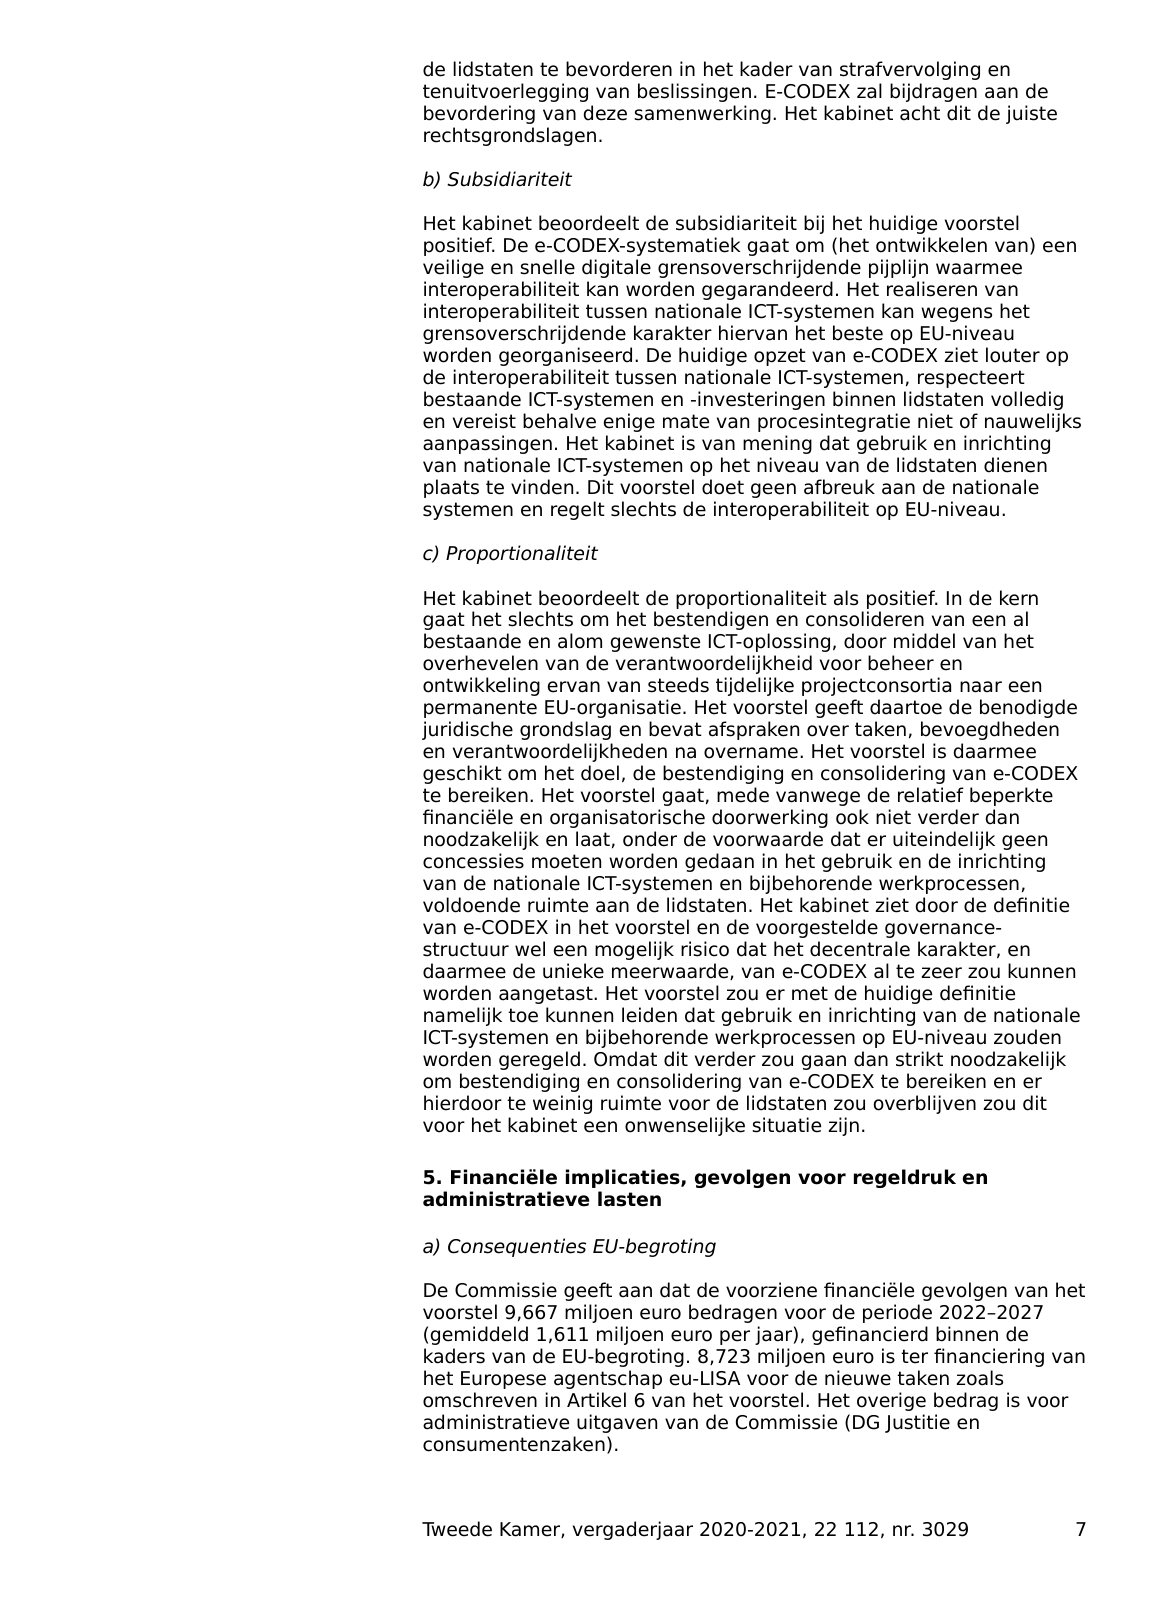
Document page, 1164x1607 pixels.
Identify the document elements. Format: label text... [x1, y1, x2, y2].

text Het kabinet beoordeelt de proportionaliteit als positief. In de kern gaat het slechts om het bestendigen en consolideren van een al bestaande en alom gewenste ICT-oplossing, door middel van het overhevelen van de verantwoordelijkheid voor beheer en ontwikkeling ervan van steeds tijdelijke projectconsortia naar een permanente EU-organisatie. Het voorstel geeft daartoe de benodigde juridische grondslag en bevat afspraken over taken, bevoegdheden en verantwoordelijkheden na overname. Het voorstel is daarmee geschikt om het doel, de bestendiging en consolidering van e-CODEX te bereiken. Het voorstel gaat, mede vanwege de relatief beperkte financiële en organisatorische doorwerking ook niet verder dan noodzakelijk en laat, onder de voorwaarde dat er uiteindelijk geen concessies moeten worden gedaan in het gebruik en de inrichting van de nationale ICT-systemen en bijbehorende werkprocessen, voldoende ruimte aan de lidstaten. Het kabinet ziet door de definitie van e-CODEX in het voorstel en de voorgestelde governance-structuur wel een mogelijk risico dat het decentrale karakter, en daarmee de unieke meerwaarde, van e-CODEX al te zeer zou kunnen worden aangetast. Het voorstel zou er met de huidige definitie namelijk toe kunnen leiden dat gebruik en inrichting van de nationale ICT-systemen en bijbehorende werkprocessen op EU-niveau zouden worden geregeld. Omdat dit verder zou gaan dan strikt noodzakelijk om bestendiging en consolidering van e-CODEX te bereiken en er hierdoor te weinig ruimte voor de lidstaten zou overblijven zou dit voor het kabinet een onwenselijke situatie zijn. [422, 587, 1087, 1137]
text de lidstaten te bevorderen in het kader van strafvervolging en tenuitvoerlegging van beslissingen. E-CODEX zal bijdragen aan de bevordering van deze samenwerking. Het kabinet acht dit de juiste rechtsgrondslagen. [422, 59, 1087, 147]
subtitle 5. Financiële implicaties, gevolgen voor regeldruk en administratieve lasten [422, 1167, 1087, 1211]
text De Commissie geeft aan dat de voorziene financiële gevolgen van het voorstel 9,667 miljoen euro bedragen voor de periode 2022–2027 (gemiddeld 1,611 miljoen euro per jaar), gefinancierd binnen de kaders van de EU-begroting. 8,723 miljoen euro is ter financiering van het Europese agentschap eu-LISA voor de nieuwe taken zoals omschreven in Artikel 6 van het voorstel. Het overige bedrag is voor administratieve uitgaven van de Commissie (DG Justitie en consumentenzaken). [422, 1280, 1087, 1456]
subtitle b) Subsidiariteit [422, 169, 1087, 191]
subtitle c) Proportionaliteit [422, 543, 1087, 565]
text Het kabinet beoordeelt de subsidiariteit bij het huidige voorstel positief. De e-CODEX-systematiek gaat om (het ontwikkelen van) een veilige en snelle digitale grensoverschrijdende pijplijn waarmee interoperabiliteit kan worden gegarandeerd. Het realiseren van interoperabiliteit tussen nationale ICT-systemen kan wegens het grensoverschrijdende karakter hiervan het beste op EU-niveau worden georganiseerd. De huidige opzet van e-CODEX ziet louter op de interoperabiliteit tussen nationale ICT-systemen, respecteert bestaande ICT-systemen en -investeringen binnen lidstaten volledig en vereist behalve enige mate van procesintegratie niet of nauwelijks aanpassingen. Het kabinet is van mening dat gebruik en inrichting van nationale ICT-systemen op het niveau van de lidstaten dienen plaats te vinden. Dit voorstel doet geen afbreuk aan de nationale systemen en regelt slechts de interoperabiliteit op EU-niveau. [422, 213, 1087, 521]
subtitle a) Consequenties EU-begroting [422, 1236, 1087, 1258]
